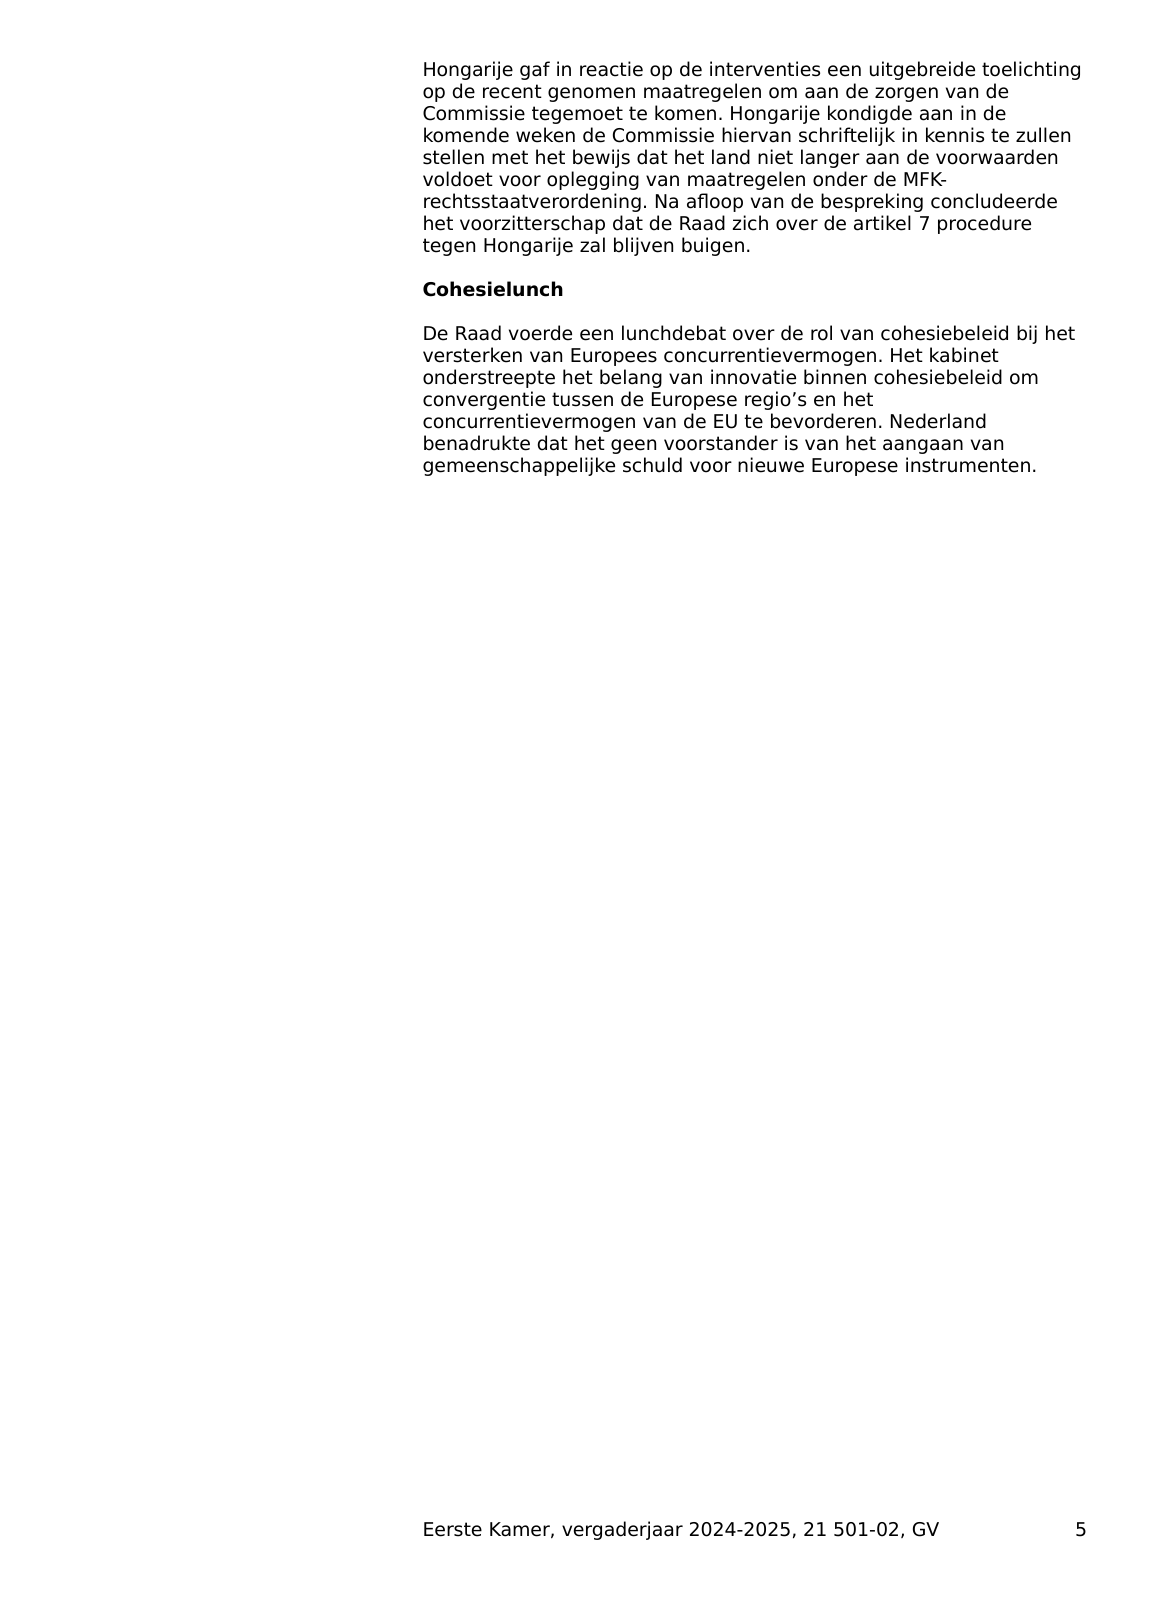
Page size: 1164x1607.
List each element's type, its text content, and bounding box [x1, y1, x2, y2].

text De Raad voerde een lunchdebat over de rol van cohesiebeleid bij het versterken van Europees concurrentievermogen. Het kabinet onderstreepte het belang van innovatie binnen cohesiebeleid om convergentie tussen de Europese regio’s en het concurrentievermogen van de EU te bevorderen. Nederland benadrukte dat het geen voorstander is van het aangaan van gemeenschappelijke schuld voor nieuwe Europese instrumenten. [422, 323, 1087, 477]
subtitle Cohesielunch [422, 279, 1087, 301]
text Hongarije gaf in reactie op de interventies een uitgebreide toelichting op de recent genomen maatregelen om aan de zorgen van de Commissie tegemoet te komen. Hongarije kondigde aan in de komende weken de Commissie hiervan schriftelijk in kennis te zullen stellen met het bewijs dat het land niet langer aan de voorwaarden voldoet voor oplegging van maatregelen onder de MFK-rechtsstaatverordening. Na afloop van de bespreking concludeerde het voorzitterschap dat de Raad zich over de artikel 7 procedure tegen Hongarije zal blijven buigen. [422, 59, 1087, 257]
